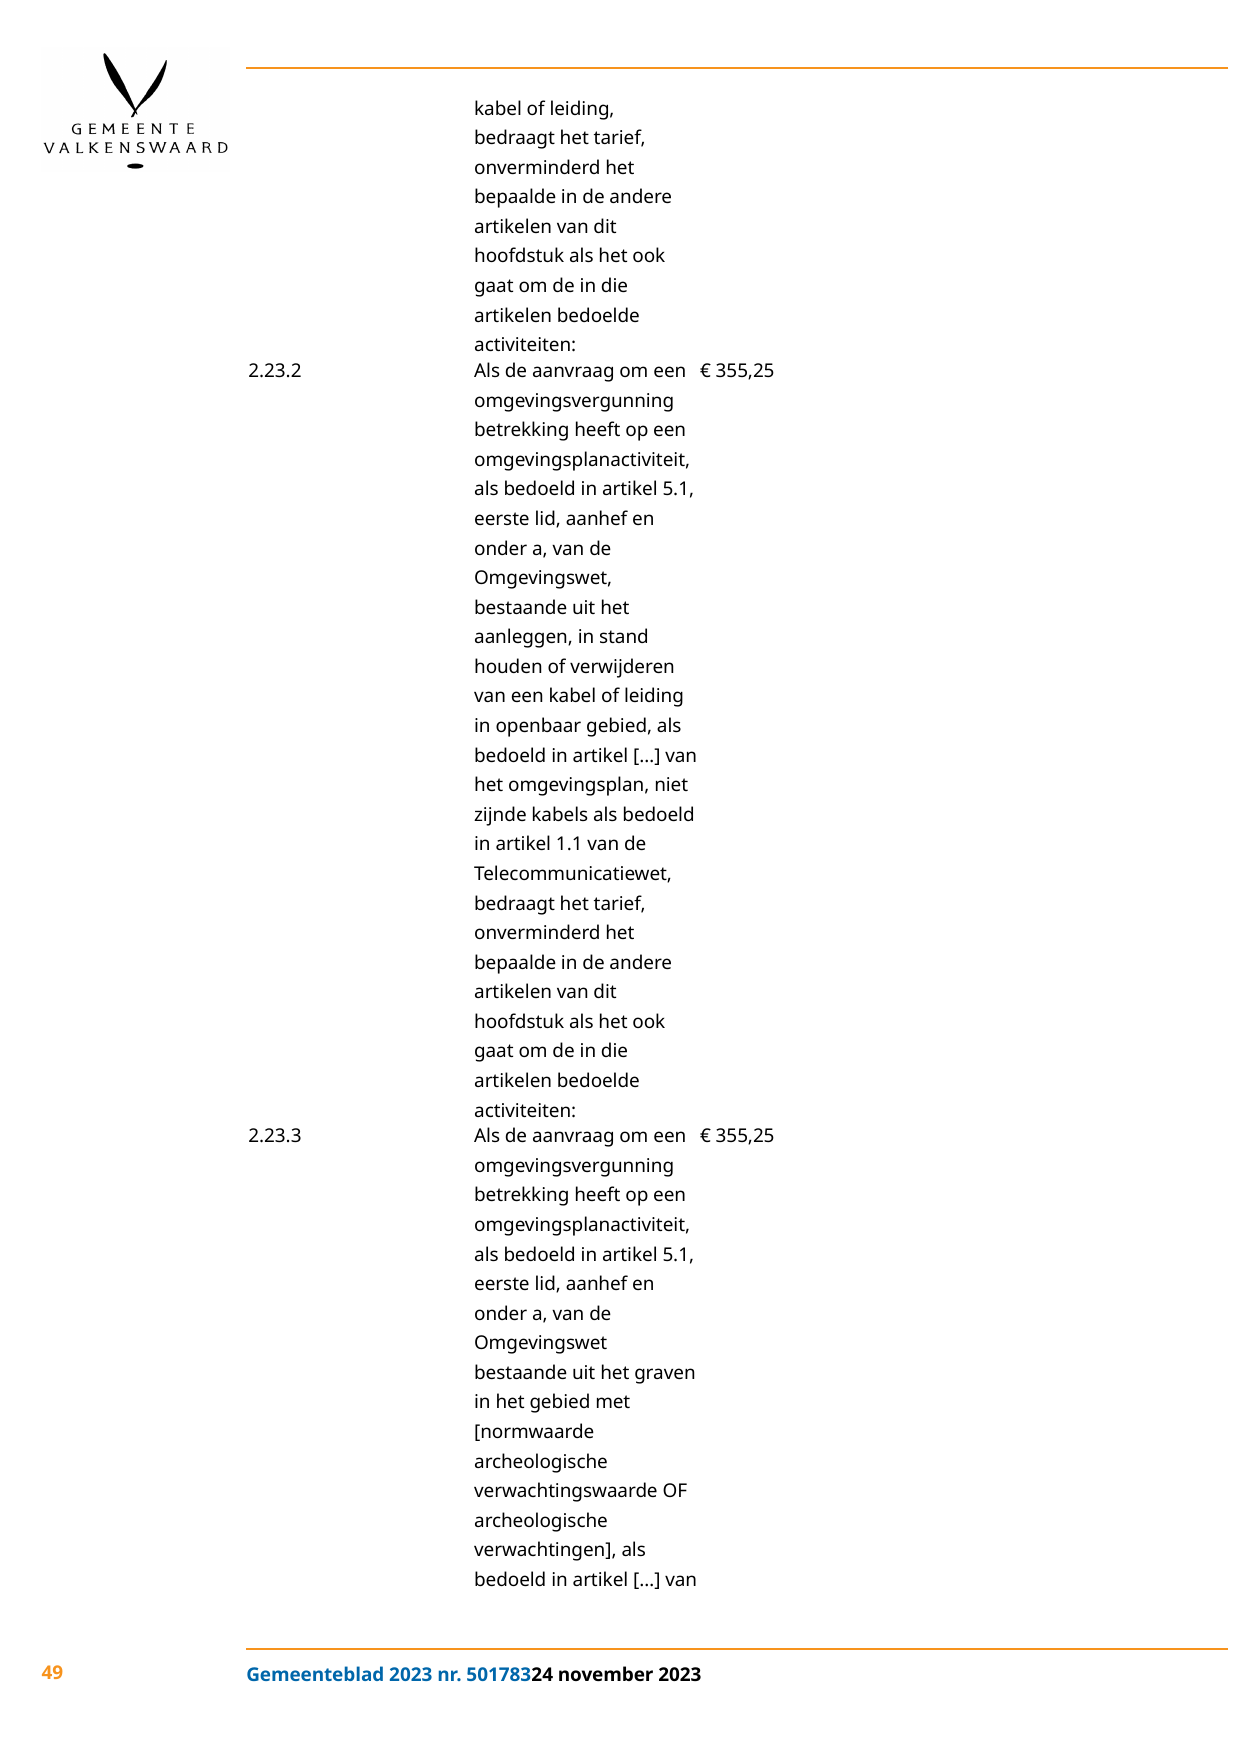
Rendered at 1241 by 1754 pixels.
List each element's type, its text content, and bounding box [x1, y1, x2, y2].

picture [41, 47, 231, 172]
table_cell € 355,25 [700, 1123, 926, 1592]
table_cell Als de aanvraag om een omgevingsvergunning betrekking heeft op een omgevingsplanactiviteit, als bedoeld in artikel 5.1, eerste lid, aanhef en onder a, van de Omgevingswet bestaande uit het graven in het gebied met [normwaarde archeologische verwachtingswaarde OF archeologische verwachtingen], als bedoeld in artikel […] van [474, 1123, 700, 1592]
table_cell [248, 95, 474, 357]
table_cell [700, 95, 926, 357]
table_cell kabel of leiding, bedraagt het tarief, onverminderd het bepaalde in de andere artikelen van dit hoofdstuk als het ook gaat om de in die artikelen bedoelde activiteiten: [474, 95, 700, 357]
table_cell [926, 1123, 1152, 1592]
table_cell [926, 357, 1152, 1122]
table_cell 2.23.3 [248, 1123, 474, 1592]
table_cell 2.23.2 [248, 357, 474, 1122]
table_cell [926, 95, 1152, 357]
table_cell Als de aanvraag om een omgevingsvergunning betrekking heeft op een omgevingsplanactiviteit, als bedoeld in artikel 5.1, eerste lid, aanhef en onder a, van de Omgevingswet, bestaande uit het aanleggen, in stand houden of verwijderen van een kabel of leiding in openbaar gebied, als bedoeld in artikel […] van het omgevingsplan, niet zijnde kabels als bedoeld in artikel 1.1 van de Telecommunicatiewet, bedraagt het tarief, onverminderd het bepaalde in de andere artikelen van dit hoofdstuk als het ook gaat om de in die artikelen bedoelde activiteiten: [474, 357, 700, 1122]
table_cell € 355,25 [700, 357, 926, 1122]
